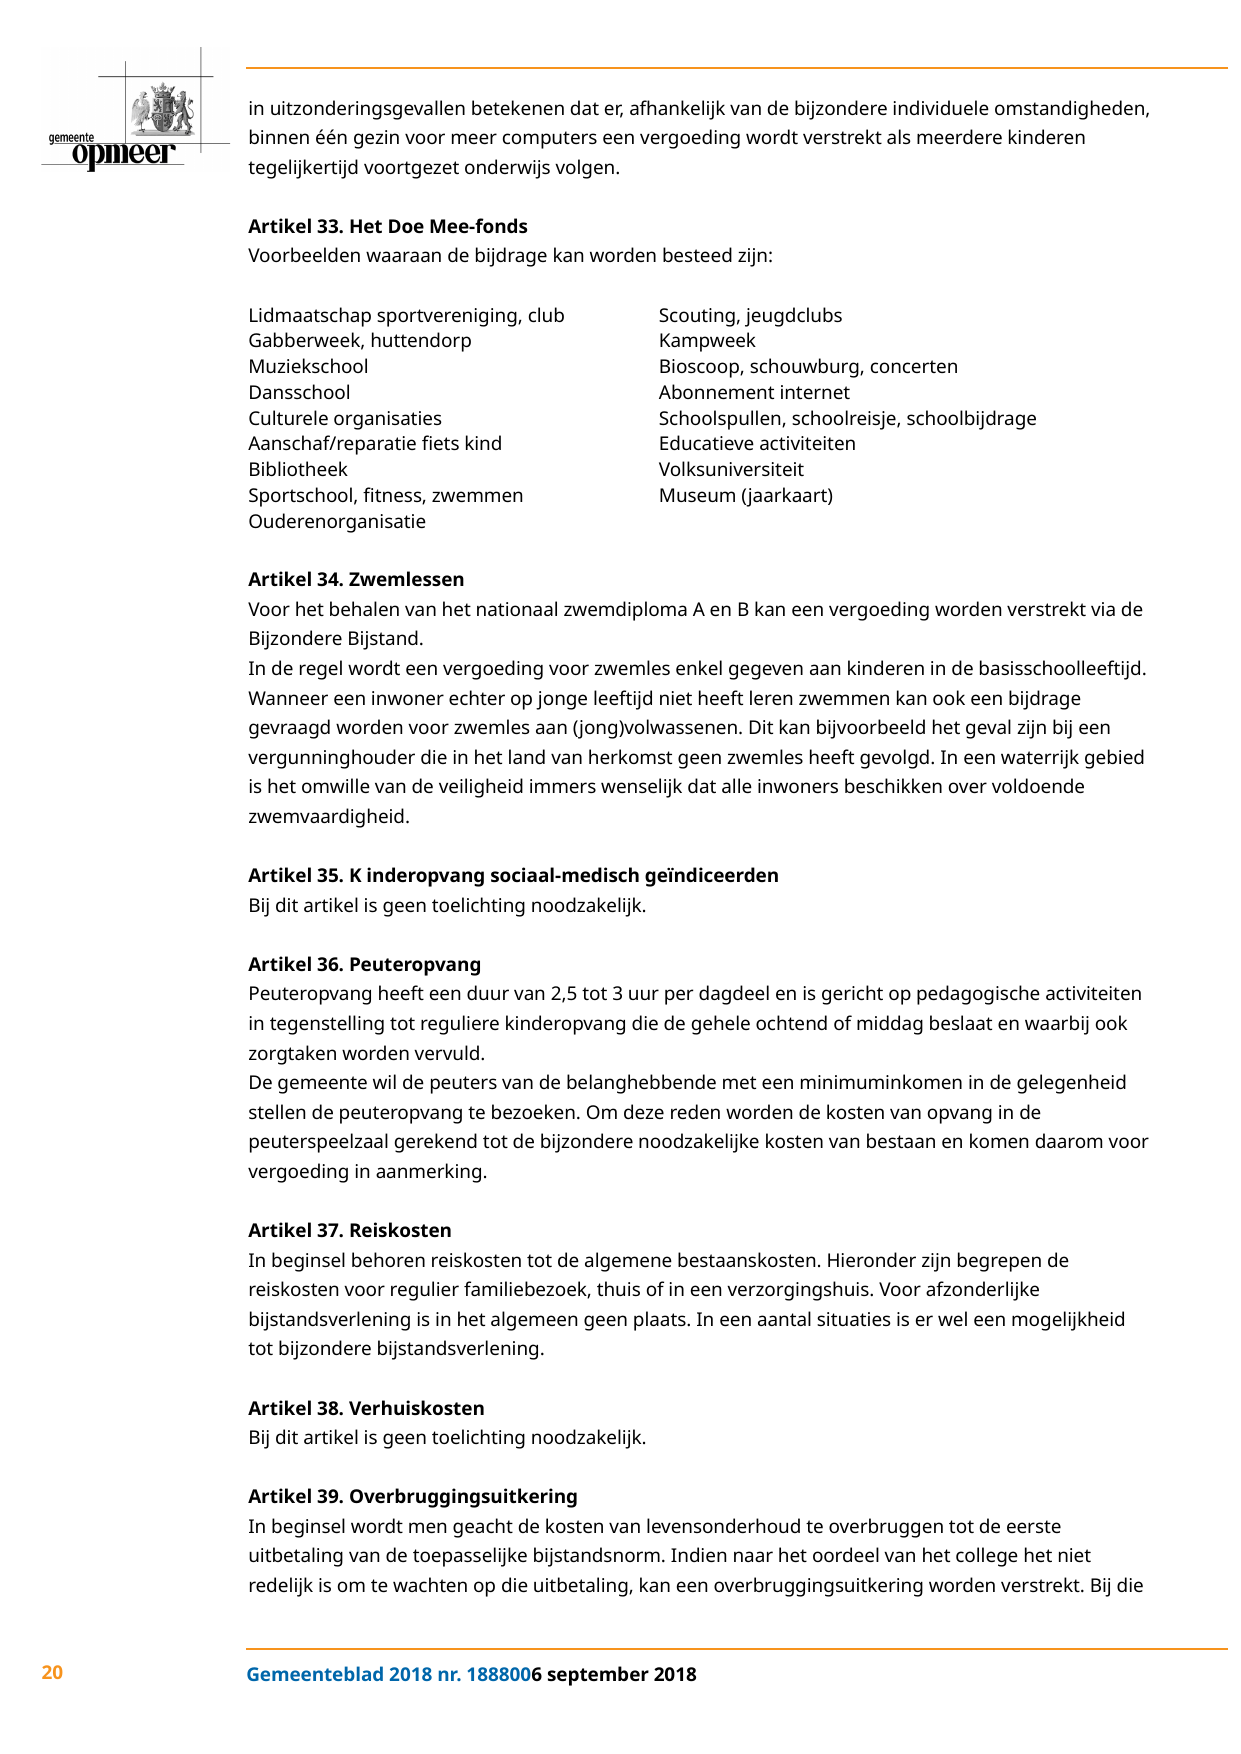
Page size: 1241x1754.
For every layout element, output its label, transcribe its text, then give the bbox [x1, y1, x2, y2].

table_cell Bioscoop, schouwburg, concerten [659, 354, 1152, 379]
text Voor het behalen van het nationaal zwemdiploma A en B kan een vergoeding worden verstrekt via de Bijzondere Bijstand. [248, 596, 1152, 651]
text Artikel 39. Overbruggingsuitkering [248, 1483, 1152, 1509]
table_cell Museum (jaarkaart) [659, 482, 1152, 508]
text Artikel 34. Zwemlessen [248, 566, 1152, 592]
table_cell Abonnement internet [659, 379, 1152, 405]
table_cell Gabberweek, huttendorp [248, 328, 659, 353]
table_cell Muziekschool [248, 354, 659, 379]
table_header Lidmaatschap sportvereniging, club [248, 302, 659, 328]
text In de regel wordt een vergoeding voor zwemles enkel gegeven aan kinderen in de basisschoolleeftijd. Wanneer een inwoner echter op jonge leeftijd niet heeft leren zwemmen kan ook een bijdrage gevraagd worden voor zwemles aan (jong)volwassenen. Dit kan bijvoorbeeld het geval zijn bij een vergunninghouder die in het land van herkomst geen zwemles heeft gevolgd. In een waterrijk gebied is het omwille van de veiligheid immers wenselijk dat alle inwoners beschikken over voldoende zwemvaardigheid. [248, 655, 1152, 829]
text Peuteropvang heeft een duur van 2,5 tot 3 uur per dagdeel en is gericht op pedagogische activiteiten in tegenstelling tot reguliere kinderopvang die de gehele ochtend of middag beslaat en waarbij ook zorgtaken worden vervuld. [248, 981, 1152, 1065]
table_cell Kampweek [659, 328, 1152, 353]
text Artikel 37. Reiskosten [248, 1217, 1152, 1243]
table_header Scouting, jeugdclubs [659, 302, 1152, 328]
text Voorbeelden waaraan de bijdrage kan worden besteed zijn: [248, 243, 1152, 268]
text De gemeente wil de peuters van de belanghebbende met een minimuminkomen in de gelegenheid stellen de peuteropvang te bezoeken. Om deze reden worden de kosten van opvang in de peuterspeelzaal gerekend tot de bijzondere noodzakelijke kosten van bestaan en komen daarom voor vergoeding in aanmerking. [248, 1069, 1152, 1184]
text Artikel 33. Het Doe Mee-fonds [248, 213, 1152, 239]
text in uitzonderingsgevallen betekenen dat er, afhankelijk van de bijzondere individuele omstandigheden, binnen één gezin voor meer computers een vergoeding wordt verstrekt als meerdere kinderen tegelijkertijd voortgezet onderwijs volgen. [248, 95, 1152, 180]
text In beginsel wordt men geacht de kosten van levensonderhoud te overbruggen tot de eerste uitbetaling van de toepasselijke bijstandsnorm. Indien naar het oordeel van het college het niet redelijk is om te wachten op die uitbetaling, kan een overbruggingsuitkering worden verstrekt. Bij die [248, 1513, 1152, 1598]
text Artikel 36. Peuteropvang [248, 951, 1152, 977]
table_cell Aanschaf/reparatie fiets kind [248, 431, 659, 456]
table_cell Bibliotheek [248, 456, 659, 482]
text Bij dit artikel is geen toelichting noodzakelijk. [248, 892, 1152, 917]
text Bij dit artikel is geen toelichting noodzakelijk. [248, 1424, 1152, 1450]
table_cell Educatieve activiteiten [659, 431, 1152, 456]
table_cell Dansschool [248, 379, 659, 405]
text Artikel 35. K inderopvang sociaal-medisch geïndiceerden [248, 862, 1152, 888]
text In beginsel behoren reiskosten tot de algemene bestaanskosten. Hieronder zijn begrepen de reiskosten voor regulier familiebezoek, thuis of in een verzorgingshuis. Voor afzonderlijke bijstandsverlening is in het algemeen geen plaats. In een aantal situaties is er wel een mogelijkheid tot bijzondere bijstandsverlening. [248, 1247, 1152, 1361]
text Artikel 38. Verhuiskosten [248, 1395, 1152, 1420]
table_cell Volksuniversiteit [659, 456, 1152, 482]
table_cell Sportschool, fitness, zwemmen [248, 482, 659, 508]
picture [41, 47, 231, 172]
table_cell [659, 508, 1152, 533]
table_cell Schoolspullen, schoolreisje, schoolbijdrage [659, 405, 1152, 431]
table_cell Ouderenorganisatie [248, 508, 659, 533]
table_cell Culturele organisaties [248, 405, 659, 431]
